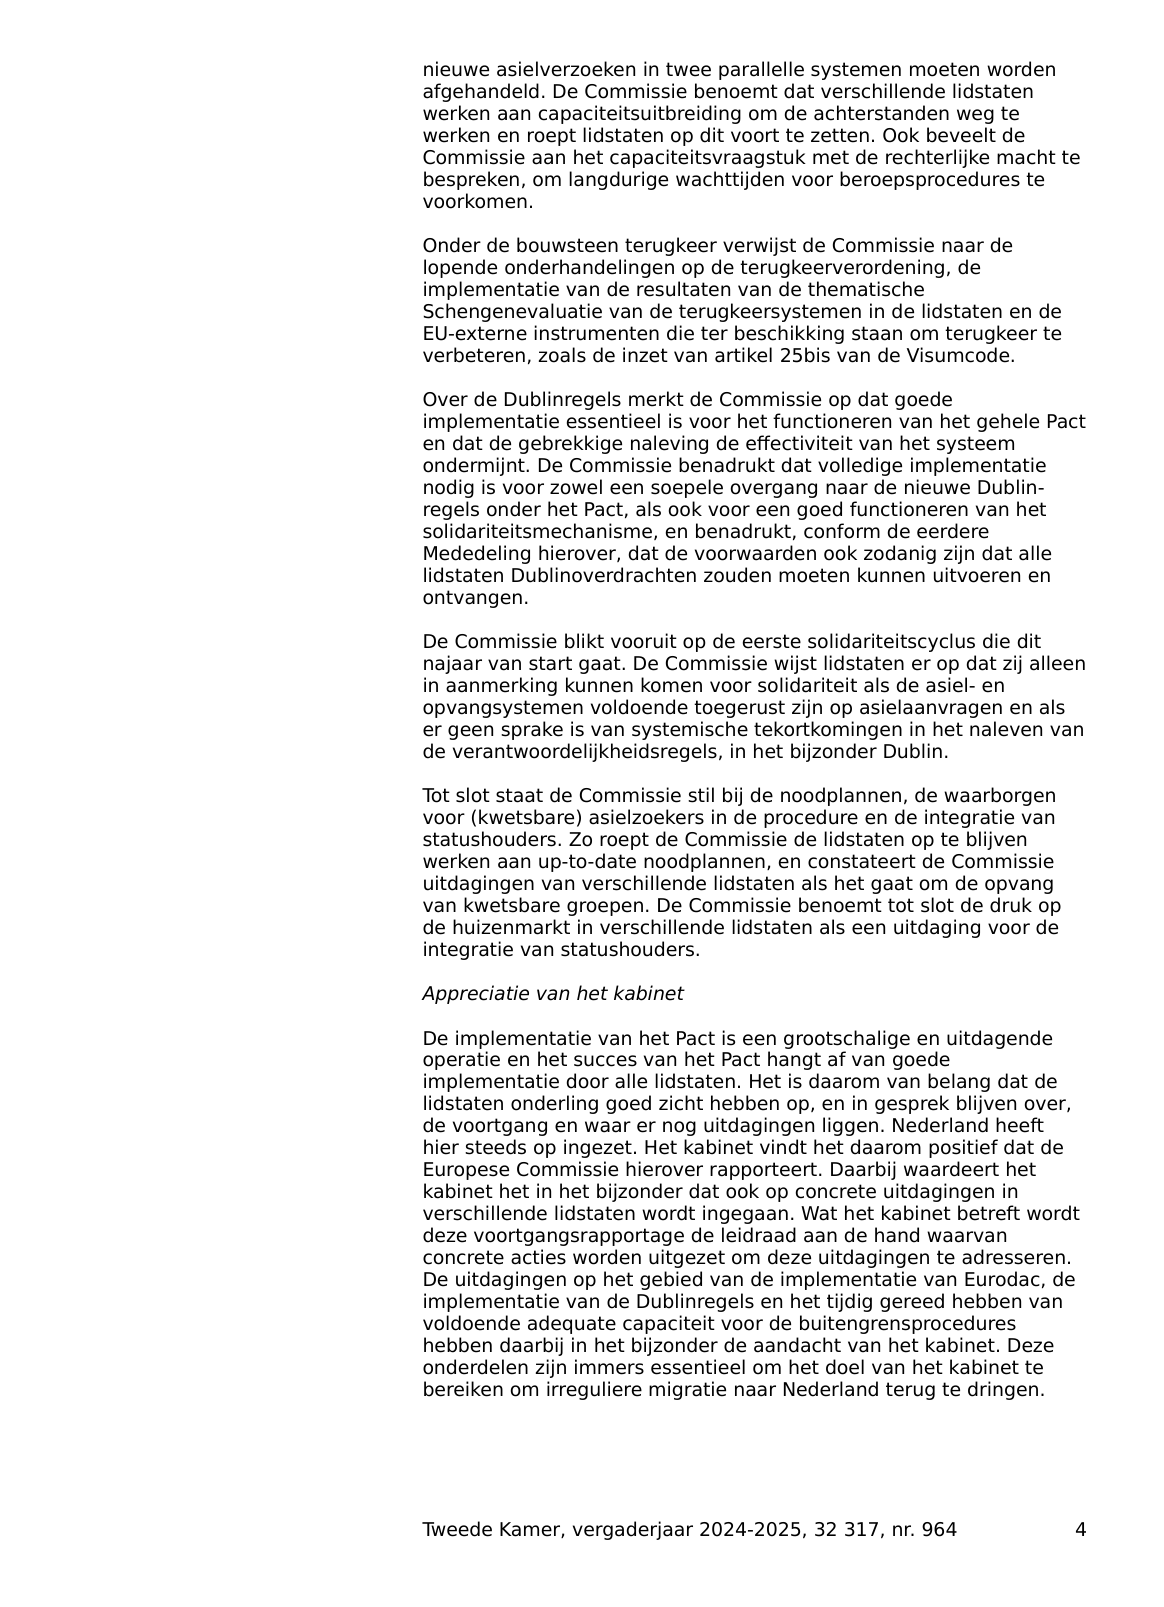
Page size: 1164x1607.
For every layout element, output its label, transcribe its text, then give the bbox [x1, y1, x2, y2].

text De implementatie van het Pact is een grootschalige en uitdagende operatie en het succes van het Pact hangt af van goede implementatie door alle lidstaten. Het is daarom van belang dat de lidstaten onderling goed zicht hebben op, en in gesprek blijven over, de voortgang en waar er nog uitdagingen liggen. Nederland heeft hier steeds op ingezet. Het kabinet vindt het daarom positief dat de Europese Commissie hierover rapporteert. Daarbij waardeert het kabinet het in het bijzonder dat ook op concrete uitdagingen in verschillende lidstaten wordt ingegaan. Wat het kabinet betreft wordt deze voortgangsrapportage de leidraad aan de hand waarvan concrete acties worden uitgezet om deze uitdagingen te adresseren. De uitdagingen op het gebied van de implementatie van Eurodac, de implementatie van de Dublinregels en het tijdig gereed hebben van voldoende adequate capaciteit voor de buitengrensprocedures hebben daarbij in het bijzonder de aandacht van het kabinet. Deze onderdelen zijn immers essentieel om het doel van het kabinet te bereiken om irreguliere migratie naar Nederland terug te dringen. [422, 1027, 1087, 1401]
subtitle Appreciatie van het kabinet [422, 983, 1087, 1005]
text Onder de bouwsteen terugkeer verwijst de Commissie naar de lopende onderhandelingen op de terugkeerverordening, de implementatie van de resultaten van de thematische Schengenevaluatie van de terugkeersystemen in de lidstaten en de EU-externe instrumenten die ter beschikking staan om terugkeer te verbeteren, zoals de inzet van artikel 25bis van de Visumcode. [422, 235, 1087, 367]
text Over de Dublinregels merkt de Commissie op dat goede implementatie essentieel is voor het functioneren van het gehele Pact en dat de gebrekkige naleving de effectiviteit van het systeem ondermijnt. De Commissie benadrukt dat volledige implementatie nodig is voor zowel een soepele overgang naar de nieuwe Dublin-regels onder het Pact, als ook voor een goed functioneren van het solidariteitsmechanisme, en benadrukt, conform de eerdere Mededeling hierover, dat de voorwaarden ook zodanig zijn dat alle lidstaten Dublinoverdrachten zouden moeten kunnen uitvoeren en ontvangen. [422, 389, 1087, 609]
text De Commissie blikt vooruit op de eerste solidariteitscyclus die dit najaar van start gaat. De Commissie wijst lidstaten er op dat zij alleen in aanmerking kunnen komen voor solidariteit als de asiel- en opvangsystemen voldoende toegerust zijn op asielaanvragen en als er geen sprake is van systemische tekortkomingen in het naleven van de verantwoordelijkheidsregels, in het bijzonder Dublin. [422, 631, 1087, 763]
text nieuwe asielverzoeken in twee parallelle systemen moeten worden afgehandeld. De Commissie benoemt dat verschillende lidstaten werken aan capaciteitsuitbreiding om de achterstanden weg te werken en roept lidstaten op dit voort te zetten. Ook beveelt de Commissie aan het capaciteitsvraagstuk met de rechterlijke macht te bespreken, om langdurige wachttijden voor beroepsprocedures te voorkomen. [422, 59, 1087, 213]
text Tot slot staat de Commissie stil bij de noodplannen, de waarborgen voor (kwetsbare) asielzoekers in de procedure en de integratie van statushouders. Zo roept de Commissie de lidstaten op te blijven werken aan up-to-date noodplannen, en constateert de Commissie uitdagingen van verschillende lidstaten als het gaat om de opvang van kwetsbare groepen. De Commissie benoemt tot slot de druk op de huizenmarkt in verschillende lidstaten als een uitdaging voor de integratie van statushouders. [422, 785, 1087, 961]
